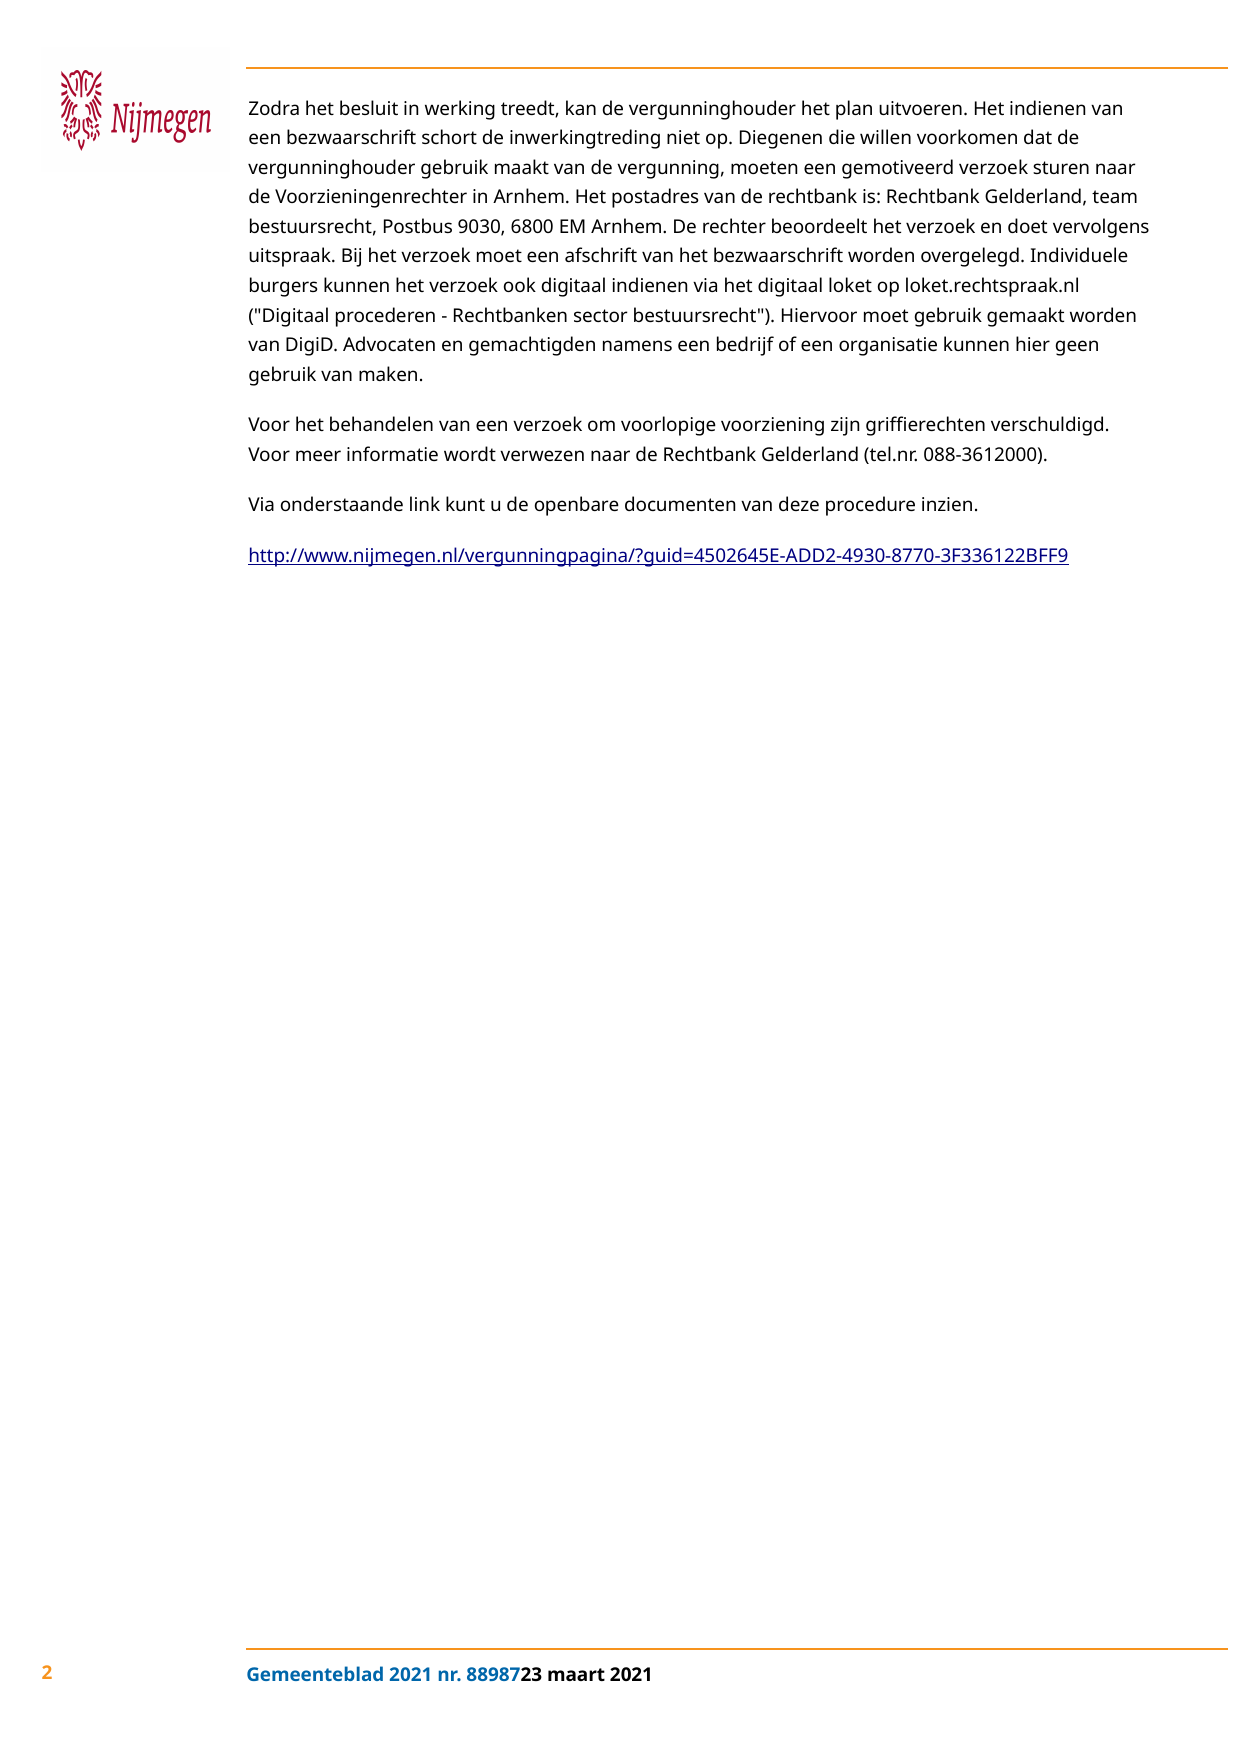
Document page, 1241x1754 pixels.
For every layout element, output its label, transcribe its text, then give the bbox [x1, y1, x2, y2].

picture [41, 47, 231, 172]
text Voor het behandelen van een verzoek om voorlopige voorziening zijn griffierechten verschuldigd. Voor meer informatie wordt verwezen naar de Rechtbank Gelderland (tel.nr. 088-3612000). [248, 411, 1152, 467]
text Via onderstaande link kunt u de openbare documenten van deze procedure inzien. [248, 491, 1152, 517]
text Zodra het besluit in werking treedt, kan de vergunninghouder het plan uitvoeren. Het indienen van een bezwaarschrift schort de inwerkingtreding niet op. Diegenen die willen voorkomen dat de vergunninghouder gebruik maakt van de vergunning, moeten een gemotiveerd verzoek sturen naar de Voorzieningenrechter in Arnhem. Het postadres van de rechtbank is: Rechtbank Gelderland, team bestuursrecht, Postbus 9030, 6800 EM Arnhem. De rechter beoordeelt het verzoek en doet vervolgens uitspraak. Bij het verzoek moet een afschrift van het bezwaarschrift worden overgelegd. Individuele burgers kunnen het verzoek ook digitaal indienen via het digitaal loket op loket.rechtspraak.nl ("Digitaal procederen - Rechtbanken sector bestuursrecht"). Hiervoor moet gebruik gemaakt worden van DigiD. Advocaten en gemachtigden namens een bedrijf of een organisatie kunnen hier geen gebruik van maken. [248, 95, 1152, 387]
text http://www.nijmegen.nl/vergunningpagina/?guid=4502645E-ADD2-4930-8770-3F336122BFF9 [248, 542, 1152, 568]
